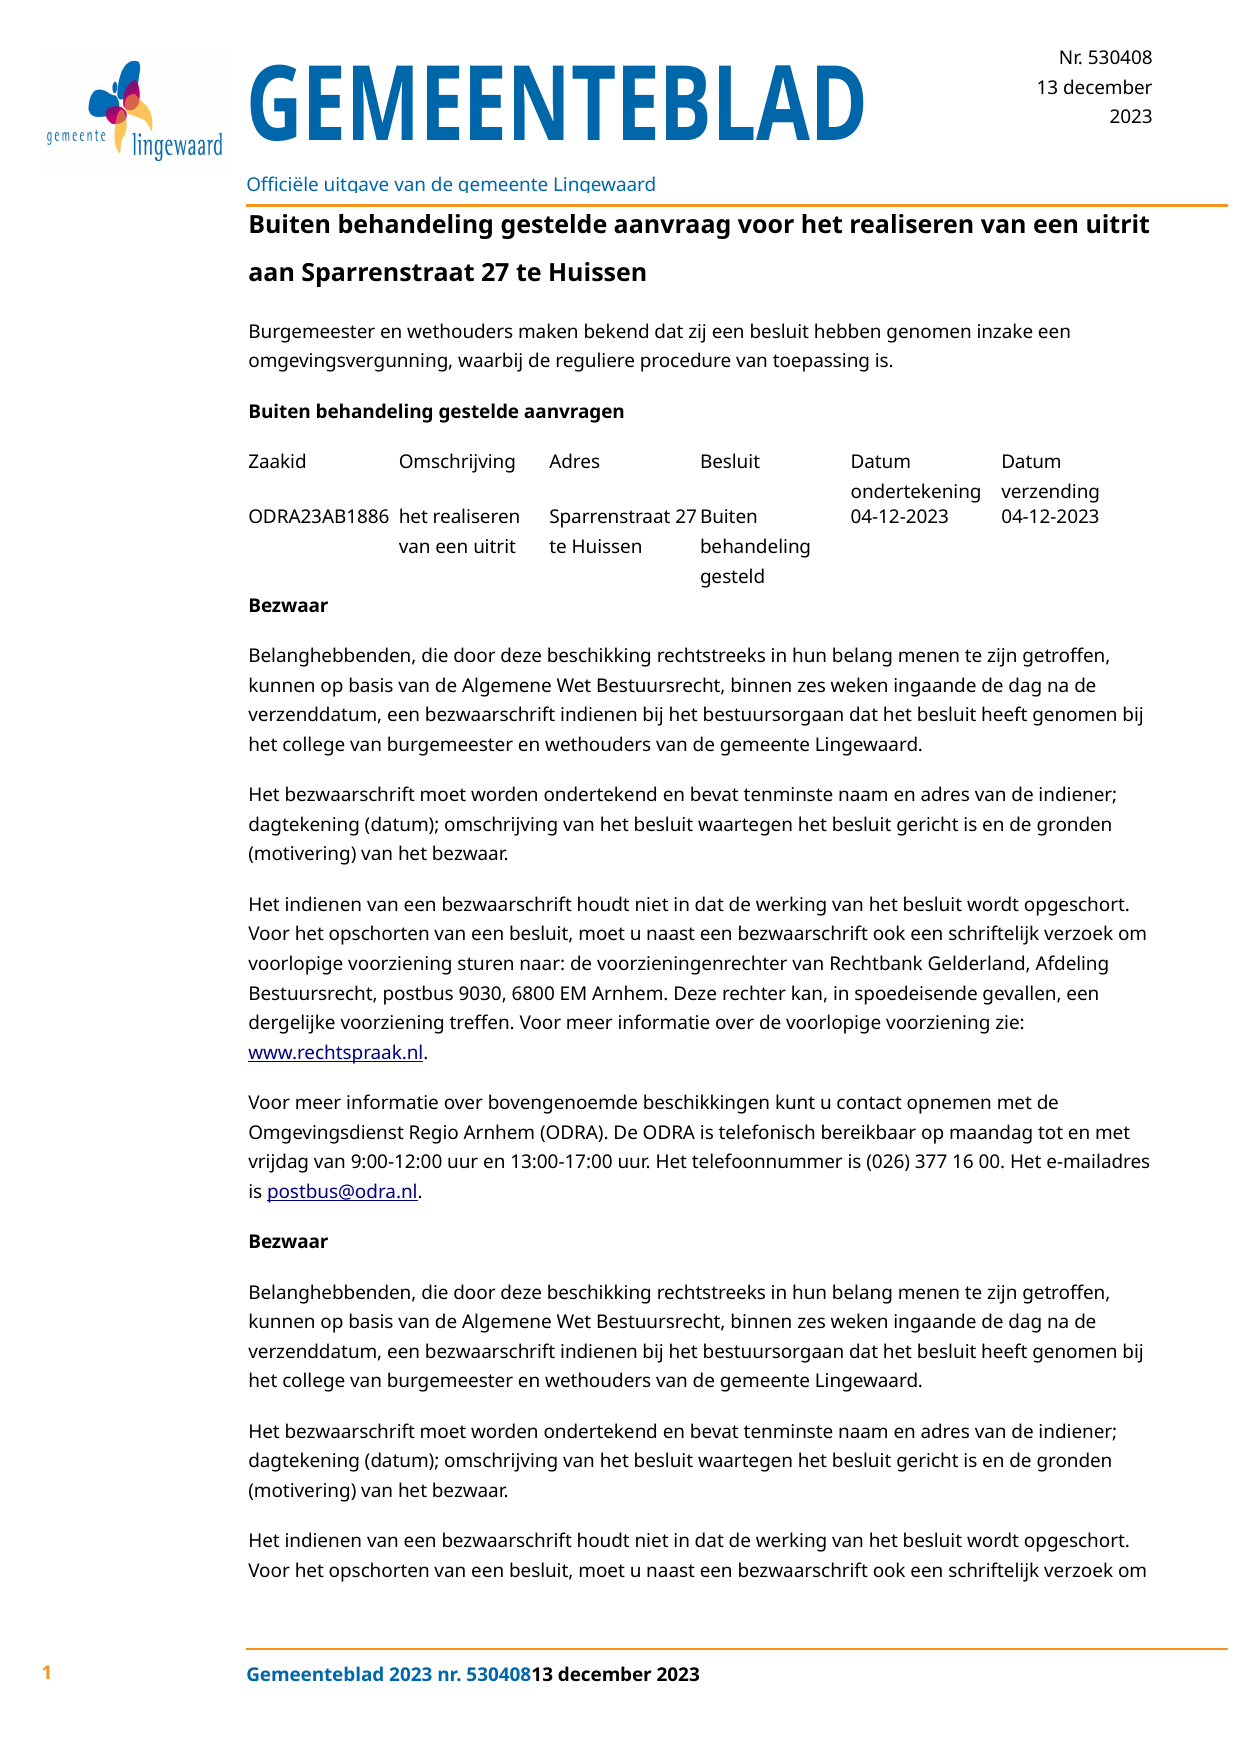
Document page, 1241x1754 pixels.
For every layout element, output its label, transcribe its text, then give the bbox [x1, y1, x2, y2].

text Buiten behandeling gestelde aanvraag voor het realiseren van een uitrit aan Sparrenstraat 27 te Huissen [248, 207, 1152, 288]
text Het bezwaarschrift moet worden ondertekend en bevat tenminste naam en adres van de indiener; dagtekening (datum); omschrijving van het besluit waartegen het besluit gericht is en de gronden (motivering) van het bezwaar. [248, 1418, 1152, 1503]
table_header Zaakid [248, 449, 398, 504]
table_cell 04-12-2023 [850, 504, 1001, 589]
text Het bezwaarschrift moet worden ondertekend en bevat tenminste naam en adres van de indiener; dagtekening (datum); omschrijving van het besluit waartegen het besluit gericht is en de gronden (motivering) van het bezwaar. [248, 781, 1152, 866]
table_cell Sparrenstraat 27 te Huissen [549, 504, 700, 589]
table_cell 04-12-2023 [1001, 504, 1152, 589]
table_header Datum verzending [1001, 449, 1152, 504]
table_header Adres [549, 449, 700, 504]
table_cell het realiseren van een uitrit [399, 504, 549, 589]
table_header Omschrijving [399, 449, 549, 504]
text Bezwaar [248, 1228, 1152, 1254]
text Burgemeester en wethouders maken bekend dat zij een besluit hebben genomen inzake een omgevingsvergunning, waarbij de reguliere procedure van toepassing is. [248, 318, 1152, 373]
text Belanghebbenden, die door deze beschikking rechtstreeks in hun belang menen te zijn getroffen, kunnen op basis van de Algemene Wet Bestuursrecht, binnen zes weken ingaande de dag na de verzenddatum, een bezwaarschrift indienen bij het bestuursorgaan dat het besluit heeft genomen bij het college van burgemeester en wethouders van de gemeente Lingewaard. [248, 1279, 1152, 1393]
text Het indienen van een bezwaarschrift houdt niet in dat de werking van het besluit wordt opgeschort. Voor het opschorten van een besluit, moet u naast een bezwaarschrift ook een schriftelijk verzoek om [248, 1528, 1152, 1583]
table_header Datum ondertekening [850, 449, 1001, 504]
text Voor meer informatie over bovengenoemde beschikkingen kunt u contact opnemen met de Omgevingsdienst Regio Arnhem (ODRA). De ODRA is telefonisch bereikbaar op maandag tot en met vrijdag van 9:00-12:00 uur en 13:00-17:00 uur. Het telefoonnummer is (026) 377 16 00. Het e-mailadres is postbus@odra.nl. [248, 1089, 1152, 1204]
text Bezwaar [248, 592, 1152, 618]
table_cell ODRA23AB1886 [248, 504, 398, 589]
text Buiten behandeling gestelde aanvragen [248, 398, 1152, 424]
picture [41, 47, 231, 172]
text Het indienen van een bezwaarschrift houdt niet in dat de werking van het besluit wordt opgeschort. Voor het opschorten van een besluit, moet u naast een bezwaarschrift ook een schriftelijk verzoek om voorlopige voorziening sturen naar: de voorzieningenrechter van Rechtbank Gelderland, Afdeling Bestuursrecht, postbus 9030, 6800 EM Arnhem. Deze rechter kan, in spoedeisende gevallen, een dergelijke voorziening treffen. Voor meer informatie over de voorlopige voorziening zie: www.rechtspraak.nl. [248, 891, 1152, 1065]
table_header Besluit [700, 449, 850, 504]
table_cell Buiten behandeling gesteld [700, 504, 850, 589]
text Belanghebbenden, die door deze beschikking rechtstreeks in hun belang menen te zijn getroffen, kunnen op basis van de Algemene Wet Bestuursrecht, binnen zes weken ingaande de dag na de verzenddatum, een bezwaarschrift indienen bij het bestuursorgaan dat het besluit heeft genomen bij het college van burgemeester en wethouders van de gemeente Lingewaard. [248, 642, 1152, 757]
